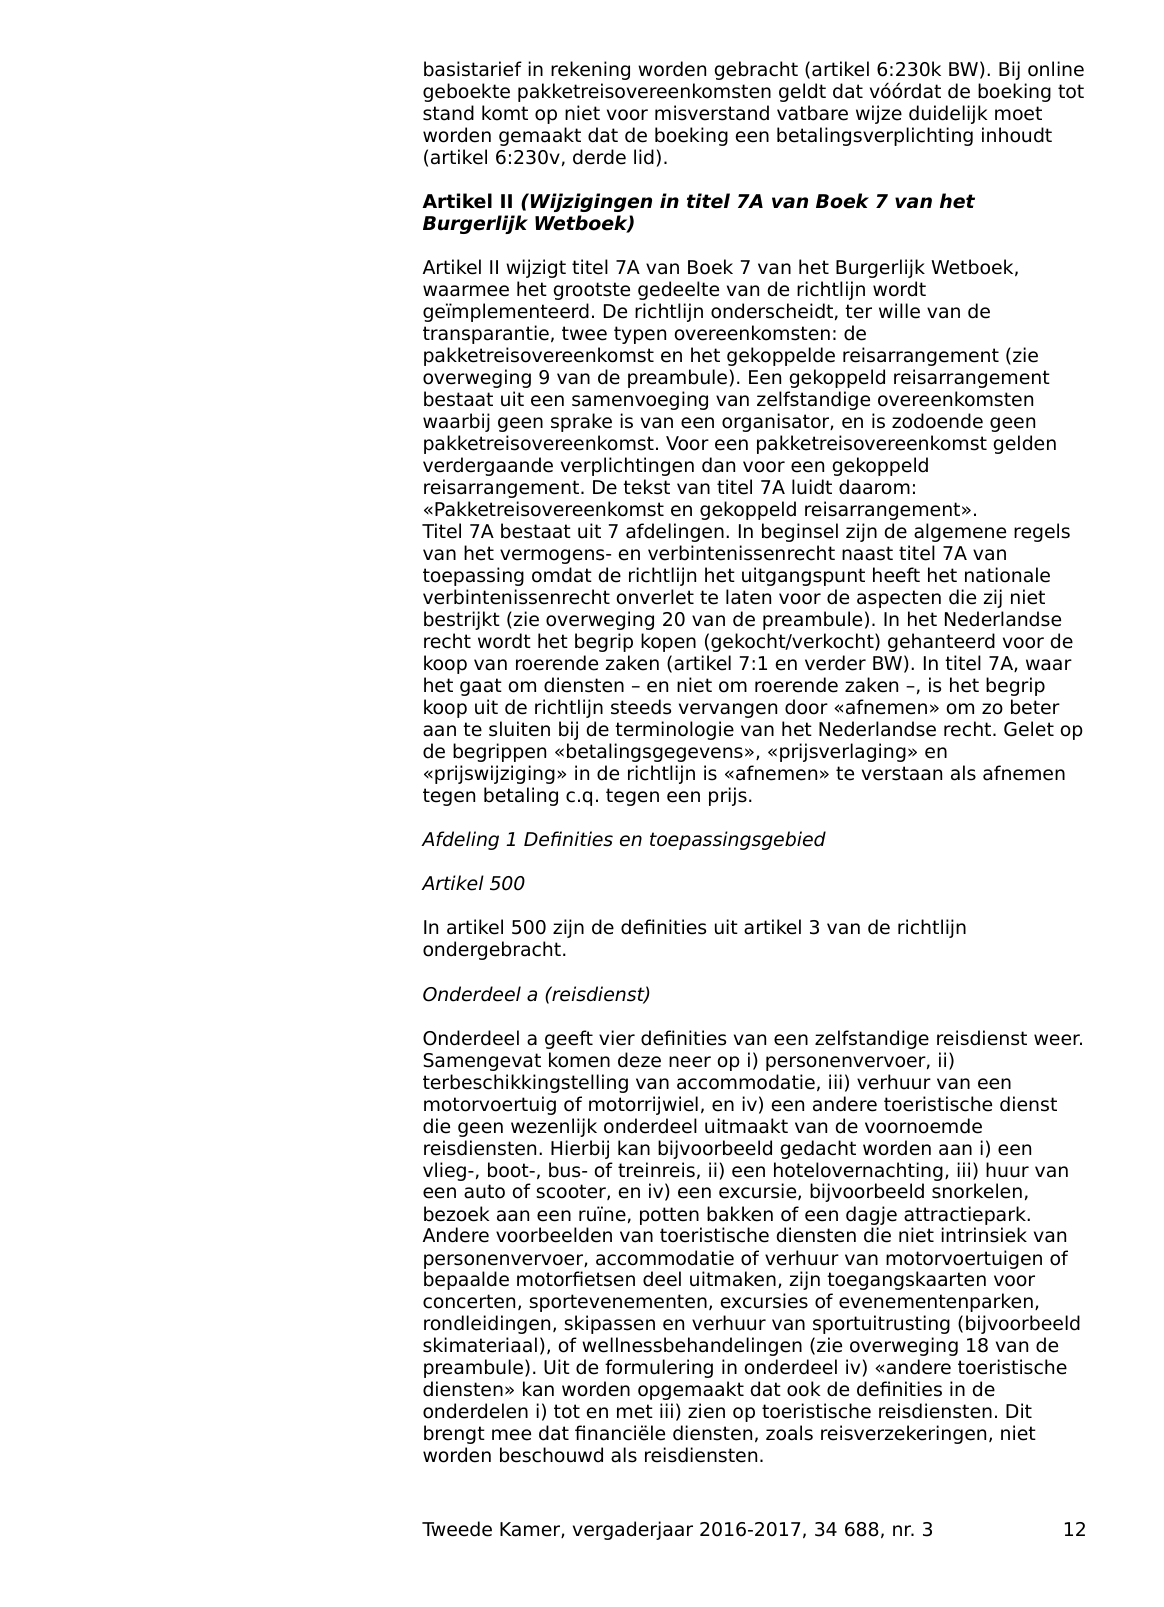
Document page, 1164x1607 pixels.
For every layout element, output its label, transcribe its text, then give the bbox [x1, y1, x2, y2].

text Andere voorbeelden van toeristische diensten die niet intrinsiek van personenvervoer, accommodatie of verhuur van motorvoertuigen of bepaalde motorfietsen deel uitmaken, zijn toegangskaarten voor concerten, sportevenementen, excursies of evenementenparken, rondleidingen, skipassen en verhuur van sportuitrusting (bijvoorbeeld skimateriaal), of wellnessbehandelingen (zie overweging 18 van de preambule). Uit de formulering in onderdeel iv) «andere toeristische diensten» kan worden opgemaakt dat ook de definities in de onderdelen i) tot en met iii) zien op toeristische reisdiensten. Dit brengt mee dat financiële diensten, zoals reisverzekeringen, niet worden beschouwd als reisdiensten. [422, 1225, 1087, 1467]
text In artikel 500 zijn de definities uit artikel 3 van de richtlijn ondergebracht. [422, 917, 1087, 961]
subtitle Artikel II (Wijzigingen in titel 7A van Boek 7 van het Burgerlijk Wetboek) [422, 191, 1087, 235]
text Titel 7A bestaat uit 7 afdelingen. In beginsel zijn de algemene regels van het vermogens- en verbintenissenrecht naast titel 7A van toepassing omdat de richtlijn het uitgangspunt heeft het nationale verbintenissenrecht onverlet te laten voor de aspecten die zij niet bestrijkt (zie overweging 20 van de preambule). In het Nederlandse recht wordt het begrip kopen (gekocht/verkocht) gehanteerd voor de koop van roerende zaken (artikel 7:1 en verder BW). In titel 7A, waar het gaat om diensten – en niet om roerende zaken –, is het begrip koop uit de richtlijn steeds vervangen door «afnemen» om zo beter aan te sluiten bij de terminologie van het Nederlandse recht. Gelet op de begrippen «betalingsgegevens», «prijsverlaging» en «prijswijziging» in de richtlijn is «afnemen» te verstaan als afnemen tegen betaling c.q. tegen een prijs. [422, 521, 1087, 807]
text basistarief in rekening worden gebracht (artikel 6:230k BW). Bij online geboekte pakketreisovereenkomsten geldt dat vóórdat de boeking tot stand komt op niet voor misverstand vatbare wijze duidelijk moet worden gemaakt dat de boeking een betalingsverplichting inhoudt (artikel 6:230v, derde lid). [422, 59, 1087, 169]
text Artikel II wijzigt titel 7A van Boek 7 van het Burgerlijk Wetboek, waarmee het grootste gedeelte van de richtlijn wordt geïmplementeerd. De richtlijn onderscheidt, ter wille van de transparantie, twee typen overeenkomsten: de pakketreisovereenkomst en het gekoppelde reisarrangement (zie overweging 9 van de preambule). Een gekoppeld reisarrangement bestaat uit een samenvoeging van zelfstandige overeenkomsten waarbij geen sprake is van een organisator, en is zodoende geen pakketreisovereenkomst. Voor een pakketreisovereenkomst gelden verdergaande verplichtingen dan voor een gekoppeld reisarrangement. De tekst van titel 7A luidt daarom: «Pakketreisovereenkomst en gekoppeld reisarrangement». [422, 257, 1087, 521]
text Onderdeel a geeft vier definities van een zelfstandige reisdienst weer. Samengevat komen deze neer op i) personenvervoer, ii) terbeschikkingstelling van accommodatie, iii) verhuur van een motorvoertuig of motorrijwiel, en iv) een andere toeristische dienst die geen wezenlijk onderdeel uitmaakt van de voornoemde reisdiensten. Hierbij kan bijvoorbeeld gedacht worden aan i) een vlieg-, boot-, bus- of treinreis, ii) een hotelovernachting, iii) huur van een auto of scooter, en iv) een excursie, bijvoorbeeld snorkelen, bezoek aan een ruïne, potten bakken of een dagje attractiepark. [422, 1028, 1087, 1225]
subtitle Onderdeel a (reisdienst) [422, 983, 1087, 1005]
subtitle Artikel 500 [422, 873, 1087, 895]
subtitle Afdeling 1 Definities en toepassingsgebied [422, 829, 1087, 851]
